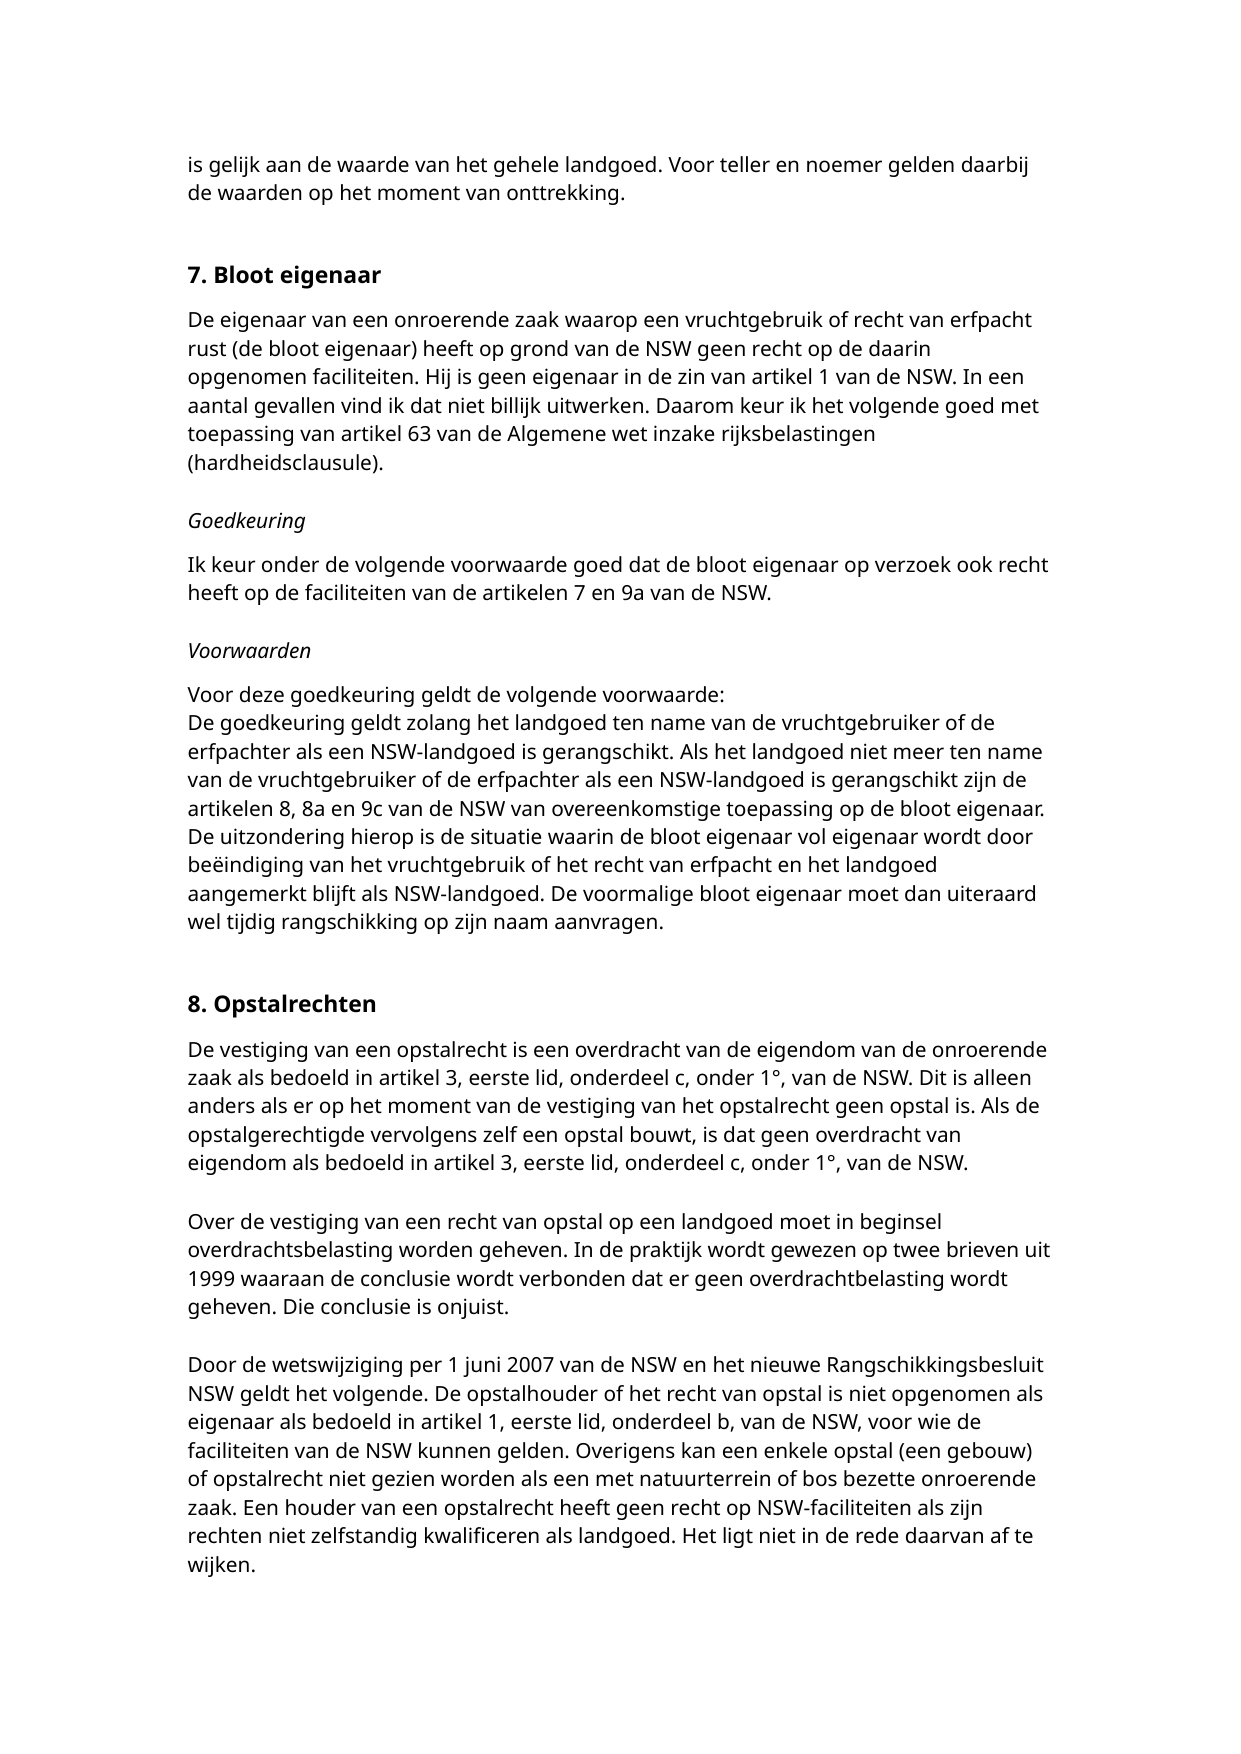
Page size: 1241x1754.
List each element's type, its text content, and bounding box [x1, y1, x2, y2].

text Goedkeuring [187, 506, 1053, 535]
text Door de wetswijziging per 1 juni 2007 van de NSW en het nieuwe Rangschikkingsbesluit NSW geldt het volgende. De opstalhouder of het recht van opstal is niet opgenomen als eigenaar als bedoeld in artikel 1, eerste lid, onderdeel b, van de NSW, voor wie de faciliteiten van de NSW kunnen gelden. Overigens kan een enkele opstal (een gebouw) of opstalrecht niet gezien worden als een met natuurterrein of bos bezette onroerende zaak. Een houder van een opstalrecht heeft geen recht op NSW-faciliteiten als zijn rechten niet zelfstandig kwalificeren als landgoed. Het ligt niet in de rede daarvan af te wijken. [187, 1351, 1053, 1578]
text De eigenaar van een onroerende zaak waarop een vruchtgebruik of recht van erfpacht rust (de bloot eigenaar) heeft op grond van de NSW geen recht op de daarin opgenomen faciliteiten. Hij is geen eigenaar in de zin van artikel 1 van de NSW. In een aantal gevallen vind ik dat niet billijk uitwerken. Daarom keur ik het volgende goed met toepassing van artikel 63 van de Algemene wet inzake rijksbelastingen (hardheidsclausule). [187, 306, 1053, 476]
text De goedkeuring geldt zolang het landgoed ten name van de vruchtgebruiker of de erfpachter als een NSW-landgoed is gerangschikt. Als het landgoed niet meer ten name van de vruchtgebruiker of de erfpachter als een NSW-landgoed is gerangschikt zijn de artikelen 8, 8a en 9c van de NSW van overeenkomstige toepassing op de bloot eigenaar. De uitzondering hierop is de situatie waarin de bloot eigenaar vol eigenaar wordt door beëindiging van het vruchtgebruik of het recht van erfpacht en het landgoed aangemerkt blijft als NSW-landgoed. De voormalige bloot eigenaar moet dan uiteraard wel tijdig rangschikking op zijn naam aanvragen. [187, 708, 1053, 936]
text Over de vestiging van een recht van opstal op een landgoed moet in beginsel overdrachtsbelasting worden geheven. In de praktijk wordt gewezen op twee brieven uit 1999 waaraan de conclusie wordt verbonden dat er geen overdrachtbelasting wordt geheven. Die conclusie is onjuist. [187, 1207, 1053, 1321]
text Voorwaarden [187, 637, 1053, 665]
text is gelijk aan de waarde van het gehele landgoed. Voor teller en noemer gelden daarbij de waarden op het moment van onttrekking. [187, 150, 1053, 207]
text De vestiging van een opstalrecht is een overdracht van de eigendom van de onroerende zaak als bedoeld in artikel 3, eerste lid, onderdeel c, onder 1°, van de NSW. Dit is alleen anders als er op het moment van de vestiging van het opstalrecht geen opstal is. Als de opstalgerechtigde vervolgens zelf een opstal bouwt, is dat geen overdracht van eigendom als bedoeld in artikel 3, eerste lid, onderdeel c, onder 1°, van de NSW. [187, 1035, 1053, 1177]
text Ik keur onder de volgende voorwaarde goed dat de bloot eigenaar op verzoek ook recht heeft op de faciliteiten van de artikelen 7 en 9a van de NSW. [187, 550, 1053, 607]
text Voor deze goedkeuring geldt de volgende voorwaarde: [187, 680, 1053, 708]
subtitle 7. Bloot eigenaar [187, 259, 1053, 291]
subtitle 8. Opstalrechten [187, 988, 1053, 1020]
